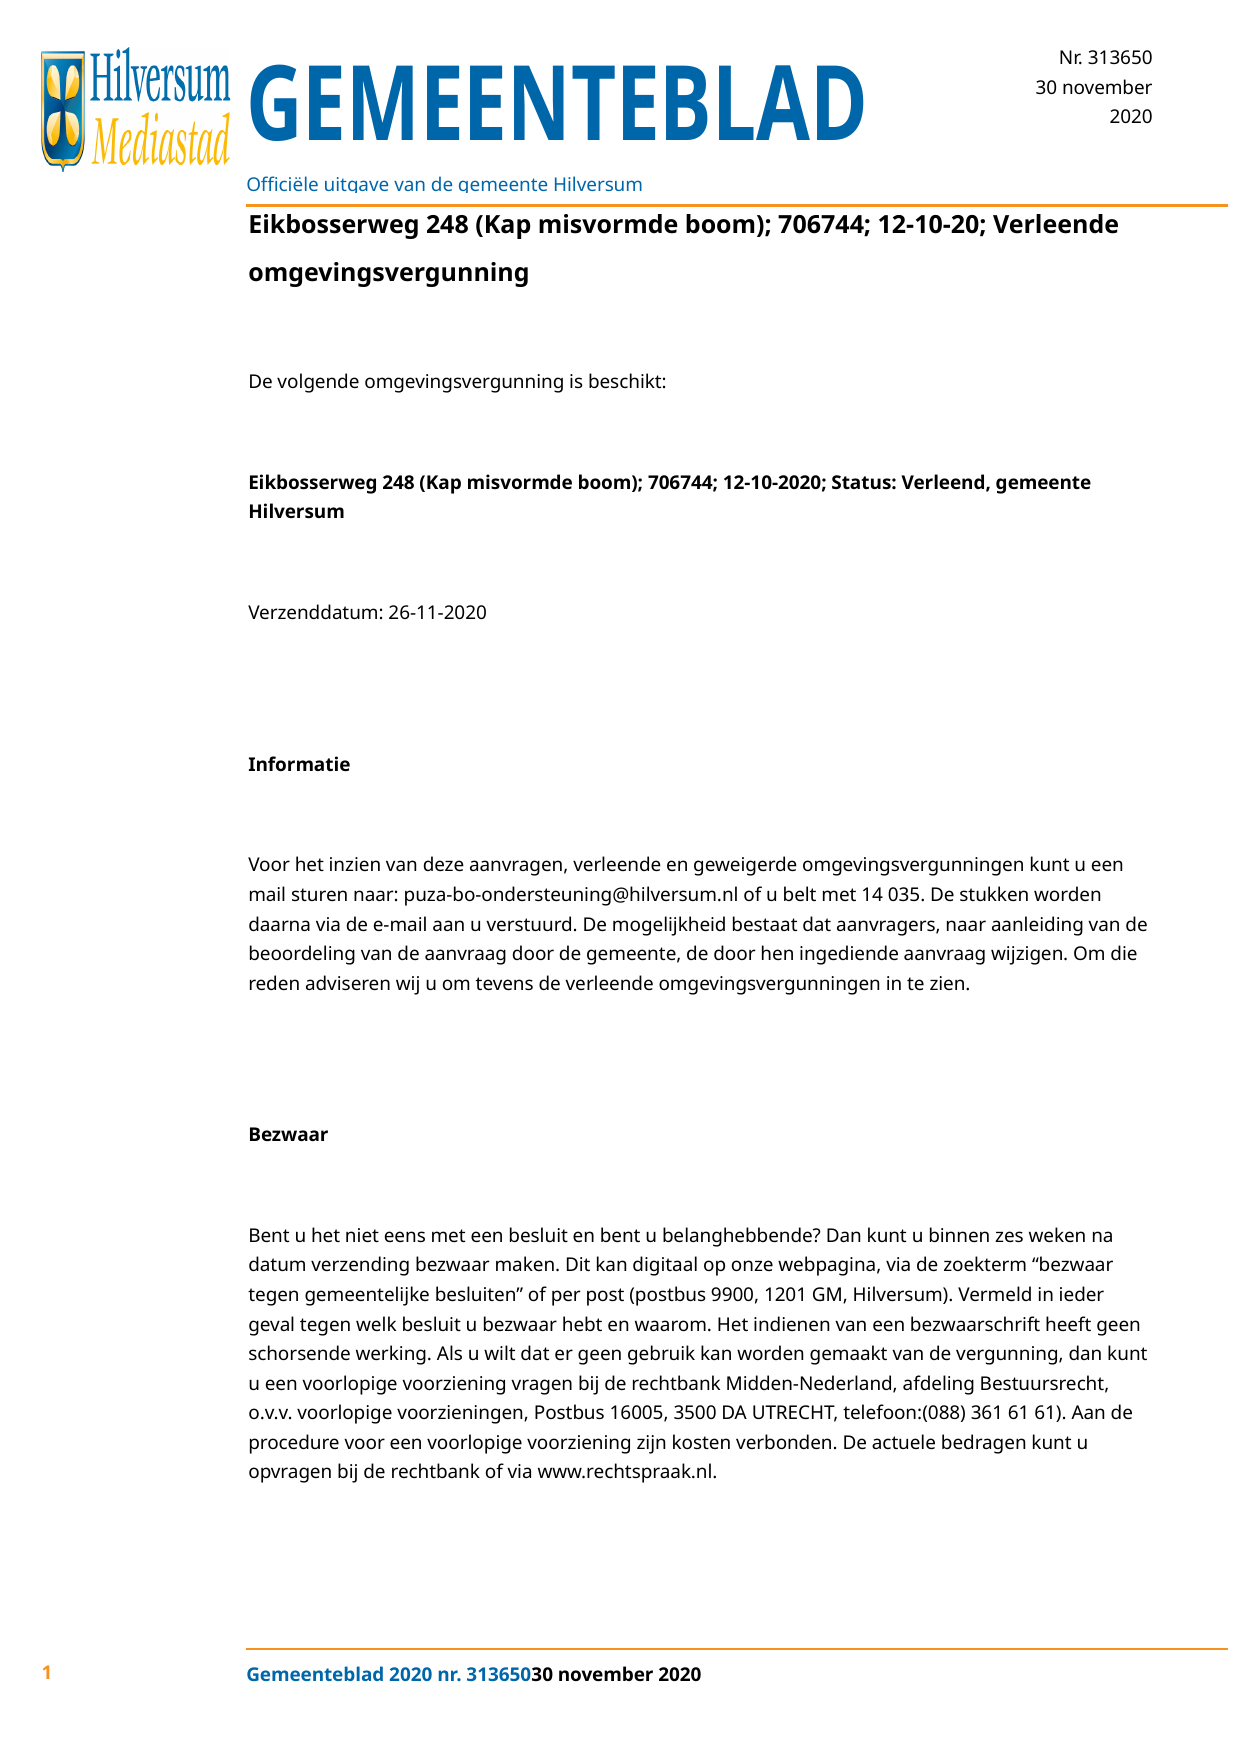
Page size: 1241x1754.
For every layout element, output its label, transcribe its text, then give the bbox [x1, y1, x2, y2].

text Bezwaar [248, 1121, 1152, 1147]
text Informatie [248, 751, 1152, 777]
text Verzenddatum: 26-11-2020 [248, 599, 1152, 625]
picture [41, 47, 231, 172]
text Eikbosserweg 248 (Kap misvormde boom); 706744; 12-10-2020; Status: Verleend, gemeente Hilversum [248, 469, 1152, 524]
text De volgende omgevingsvergunning is beschikt: [248, 368, 1152, 394]
text Bent u het niet eens met een besluit en bent u belanghebbende? Dan kunt u binnen zes weken na datum verzending bezwaar maken. Dit kan digitaal op onze webpagina, via de zoekterm “bezwaar tegen gemeentelijke besluiten” of per post (postbus 9900, 1201 GM, Hilversum). Vermeld in ieder geval tegen welk besluit u bezwaar hebt en waarom. Het indienen van een bezwaarschrift heeft geen schorsende werking. Als u wilt dat er geen gebruik kan worden gemaakt van de vergunning, dan kunt u een voorlopige voorziening vragen bij de rechtbank Midden-Nederland, afdeling Bestuursrecht, o.v.v. voorlopige voorzieningen, Postbus 16005, 3500 DA UTRECHT, telefoon:(088) 361 61 61). Aan de procedure voor een voorlopige voorziening zijn kosten verbonden. De actuele bedragen kunt u opvragen bij de rechtbank of via www.rechtspraak.nl. [248, 1222, 1152, 1484]
text Voor het inzien van deze aanvragen, verleende en geweigerde omgevingsvergunningen kunt u een mail sturen naar: puza-bo-ondersteuning@hilversum.nl of u belt met 14 035. De stukken worden daarna via de e-mail aan u verstuurd. De mogelijkheid bestaat dat aanvragers, naar aanleiding van de beoordeling van de aanvraag door de gemeente, de door hen ingediende aanvraag wijzigen. Om die reden adviseren wij u om tevens de verleende omgevingsvergunningen in te zien. [248, 852, 1152, 996]
text Eikbosserweg 248 (Kap misvormde boom); 706744; 12-10-20; Verleende omgevingsvergunning [248, 207, 1152, 288]
